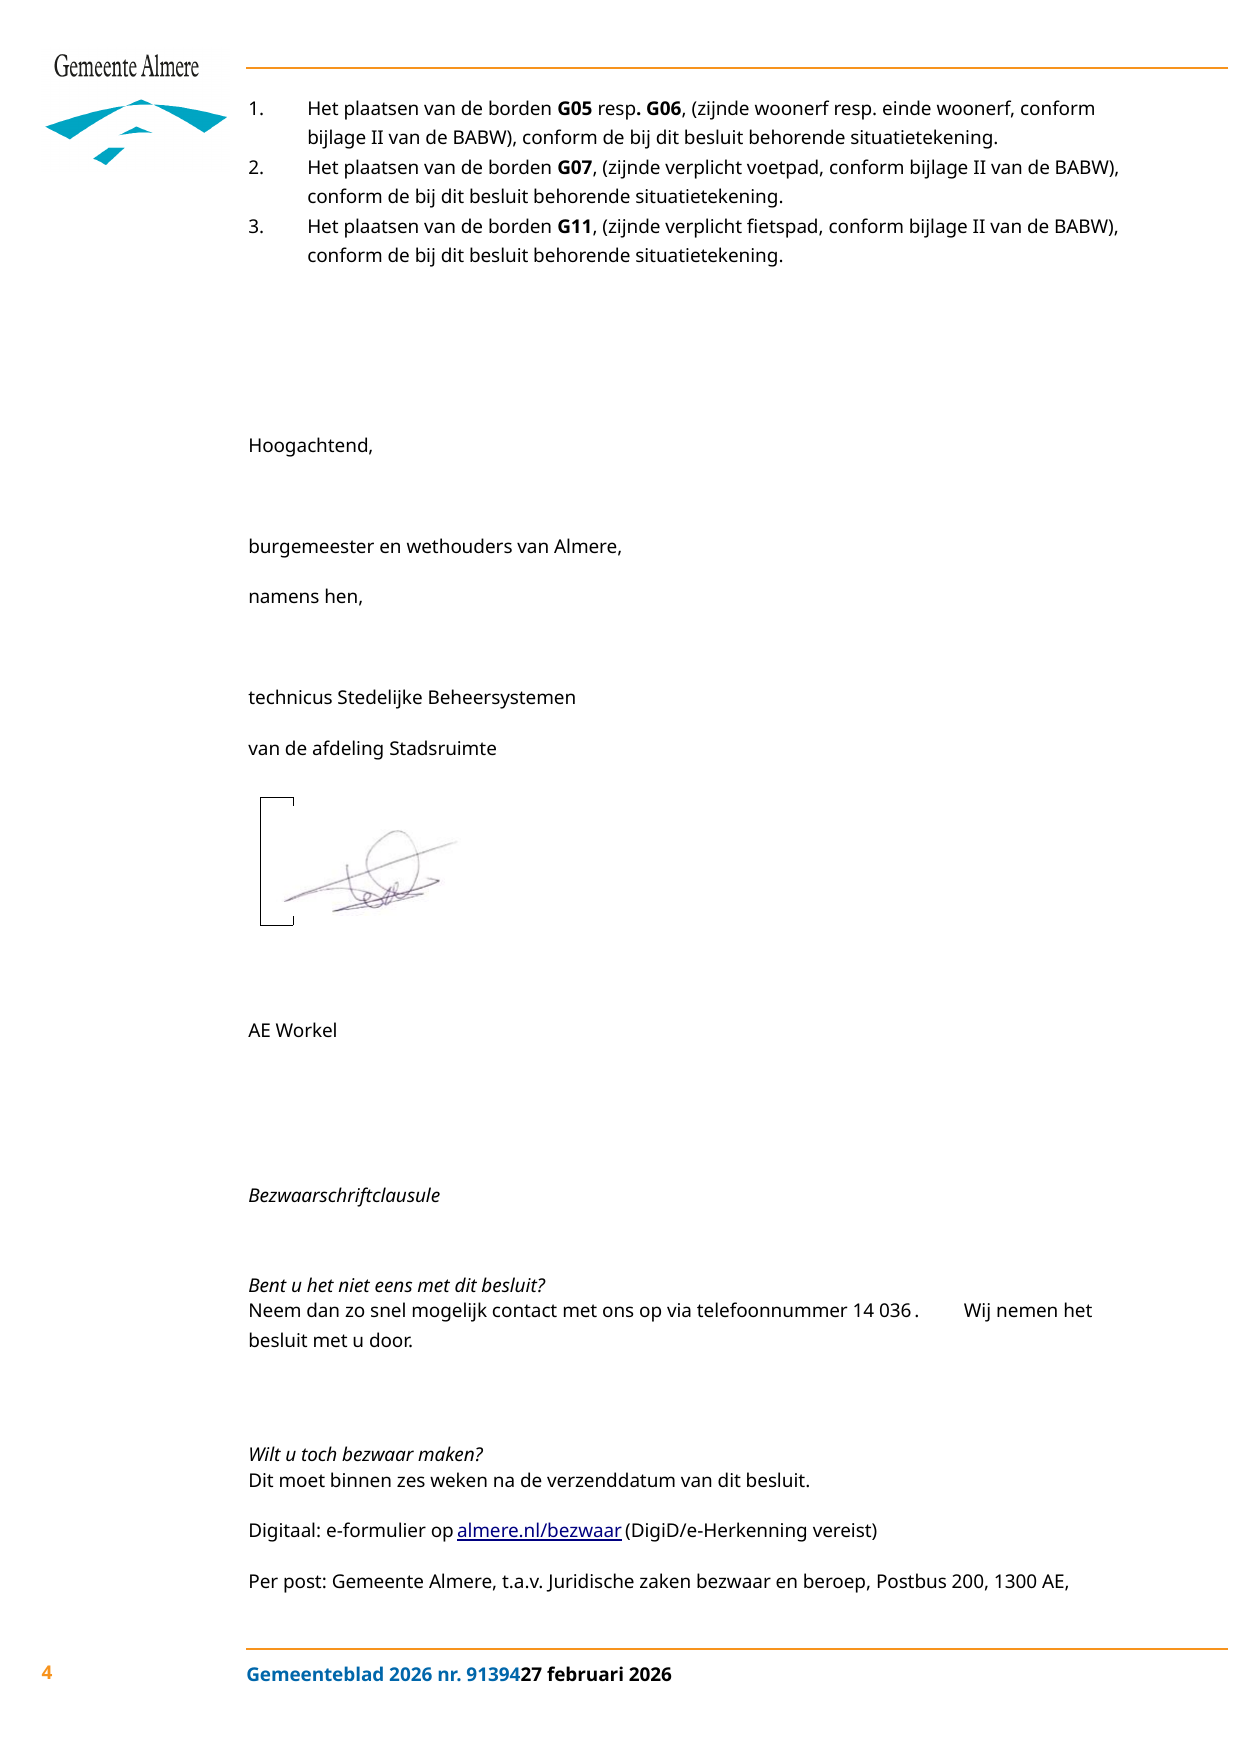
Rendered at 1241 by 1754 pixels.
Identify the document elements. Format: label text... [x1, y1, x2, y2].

list Het plaatsen van de borden G07, (zijnde verplicht voetpad, conform bijlage II van de BABW), conform de bij dit besluit behorende situatietekening. [248, 154, 1152, 209]
picture [268, 806, 467, 916]
text van de afdeling Stadsruimte [248, 735, 1152, 761]
text burgemeester en wethouders van Almere, [248, 533, 1152, 559]
text Digitaal: e-formulier op almere.nl/bezwaar (DigiD/e-Herkenning vereist) [248, 1518, 1152, 1543]
list Het plaatsen van de borden G11, (zijnde verplicht fietspad, conform bijlage II van de BABW), conform de bij dit besluit behorende situatietekening. [248, 213, 1152, 268]
text Bezwaarschriftclausule [248, 1182, 1152, 1208]
text technicus Stedelijke Beheersystemen [248, 684, 1152, 710]
text Hoogachtend, [248, 432, 1152, 458]
picture [41, 47, 231, 172]
text Neem dan zo snel mogelijk contact met ons op via telefoonnummer 14 036 . Wij nemen het besluit met u door. [248, 1298, 1152, 1353]
text namens hen, [248, 583, 1152, 609]
text Dit moet binnen zes weken na de verzenddatum van dit besluit. [248, 1467, 1152, 1493]
list Het plaatsen van de borden G05 resp. G06, (zijnde woonerf resp. einde woonerf, conform bijlage II van de BABW), conform de bij dit besluit behorende situatietekening. [248, 95, 1152, 150]
text Wilt u toch bezwaar maken? [248, 1442, 1152, 1467]
text AE Workel [248, 1017, 1152, 1043]
text Per post: Gemeente Almere, t.a.v. Juridische zaken bezwaar en beroep, Postbus 200, 1300 AE, [248, 1568, 1152, 1594]
text Bent u het niet eens met dit besluit? [248, 1272, 1152, 1298]
